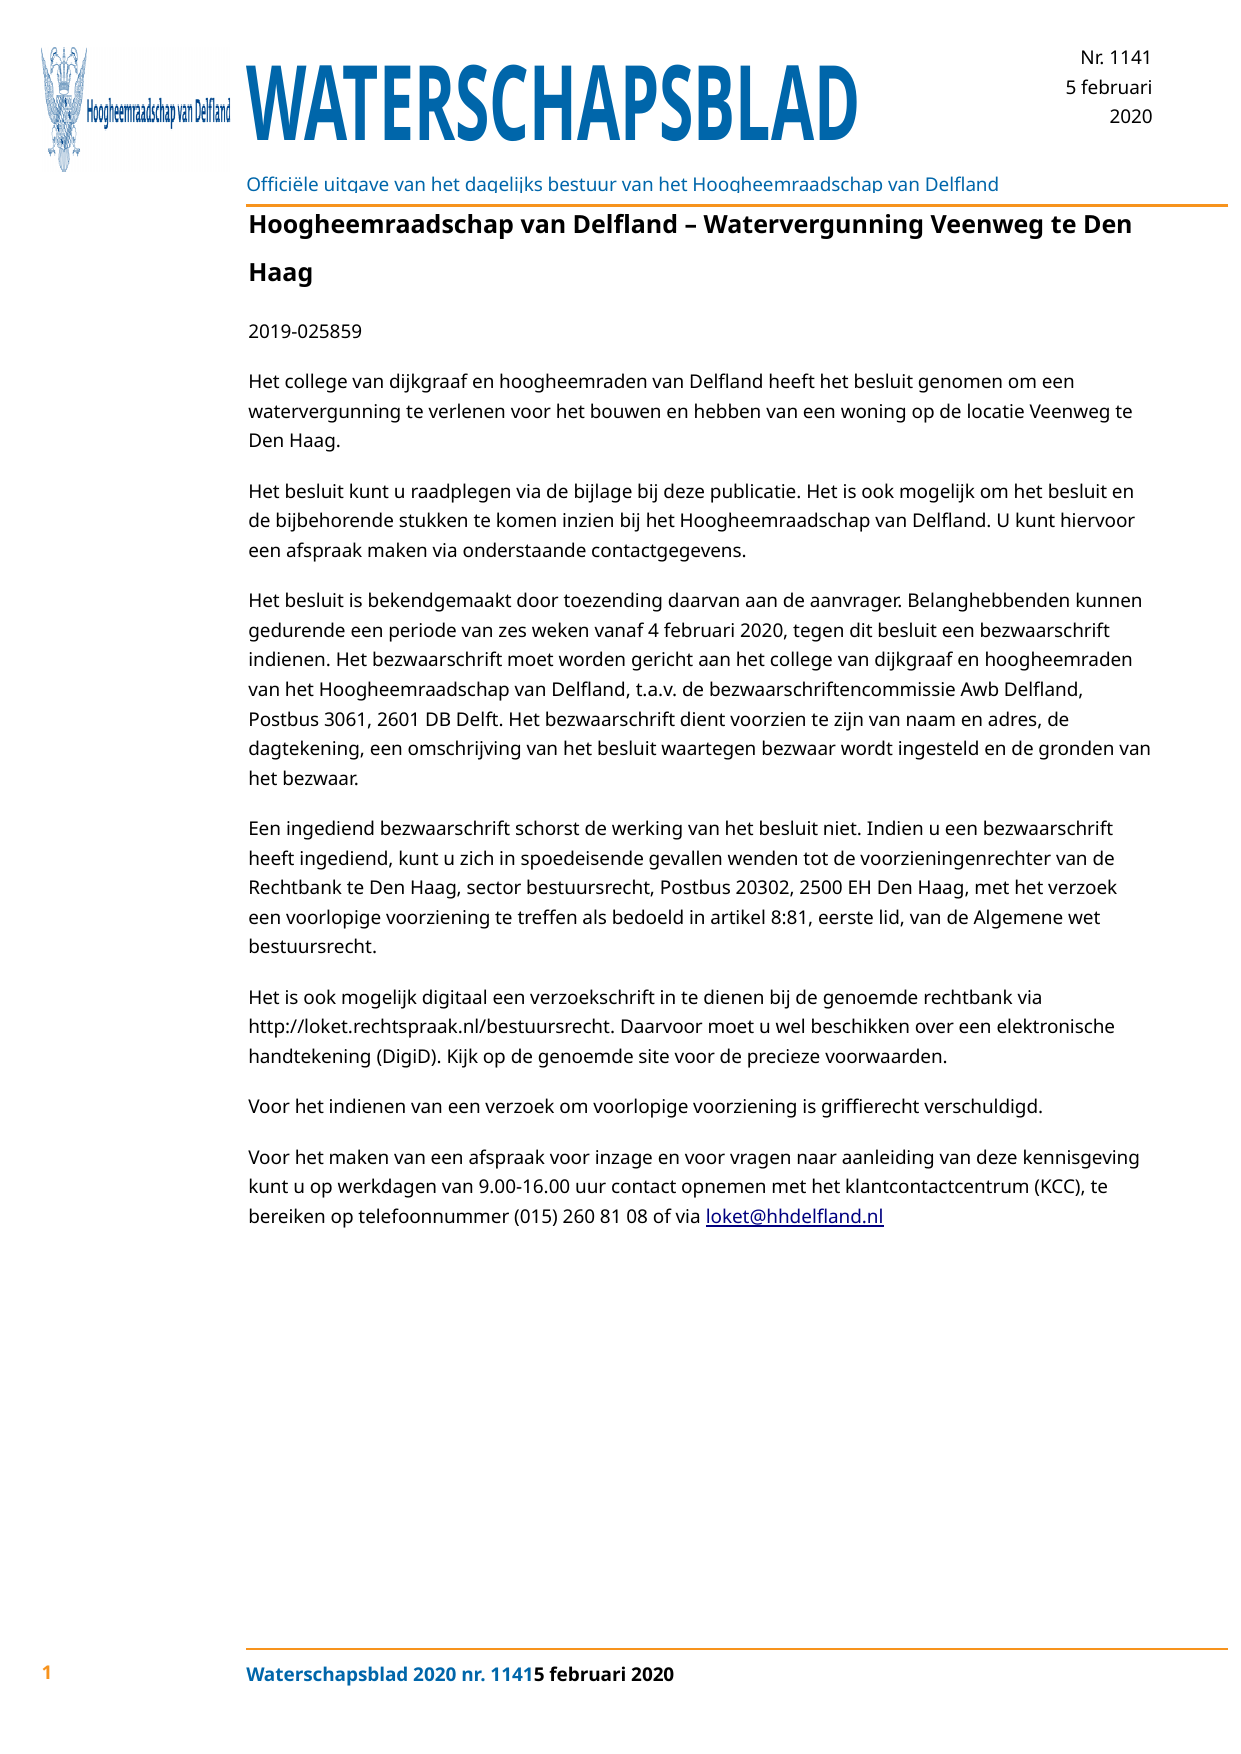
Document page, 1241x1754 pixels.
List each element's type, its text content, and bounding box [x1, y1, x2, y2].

text Voor het indienen van een verzoek om voorlopige voorziening is griffierecht verschuldigd. [248, 1094, 1152, 1119]
text Hoogheemraadschap van Delfland – Watervergunning Veenweg te Den Haag [248, 207, 1152, 288]
text Het besluit is bekendgemaakt door toezending daarvan aan de aanvrager. Belanghebbenden kunnen gedurende een periode van zes weken vanaf 4 februari 2020, tegen dit besluit een bezwaarschrift indienen. Het bezwaarschrift moet worden gericht aan het college van dijkgraaf en hoogheemraden van het Hoogheemraadschap van Delfland, t.a.v. de bezwaarschriftencommissie Awb Delfland, Postbus 3061, 2601 DB Delft. Het bezwaarschrift dient voorzien te zijn van naam en adres, de dagtekening, een omschrijving van het besluit waartegen bezwaar wordt ingesteld en de gronden van het bezwaar. [248, 587, 1152, 791]
picture [41, 47, 231, 172]
text Het is ook mogelijk digitaal een verzoekschrift in te dienen bij de genoemde rechtbank via http://loket.rechtspraak.nl/bestuursrecht. Daarvoor moet u wel beschikken over een elektronische handtekening (DigiD). Kijk op de genoemde site voor de precieze voorwaarden. [248, 984, 1152, 1069]
text Voor het maken van een afspraak voor inzage en voor vragen naar aanleiding van deze kennisgeving kunt u op werkdagen van 9.00-16.00 uur contact opnemen met het klantcontactcentrum (KCC), te bereiken op telefoonnummer (015) 260 81 08 of via loket@hhdelfland.nl [248, 1144, 1152, 1229]
text Een ingediend bezwaarschrift schorst de werking van het besluit niet. Indien u een bezwaarschrift heeft ingediend, kunt u zich in spoedeisende gevallen wenden tot de voorzieningenrechter van de Rechtbank te Den Haag, sector bestuursrecht, Postbus 20302, 2500 EH Den Haag, met het verzoek een voorlopige voorziening te treffen als bedoeld in artikel 8:81, eerste lid, van de Algemene wet bestuursrecht. [248, 815, 1152, 959]
text Het college van dijkgraaf en hoogheemraden van Delfland heeft het besluit genomen om een watervergunning te verlenen voor het bouwen en hebben van een woning op de locatie Veenweg te Den Haag. [248, 368, 1152, 453]
text Het besluit kunt u raadplegen via de bijlage bij deze publicatie. Het is ook mogelijk om het besluit en de bijbehorende stukken te komen inzien bij het Hoogheemraadschap van Delfland. U kunt hiervoor een afspraak maken via onderstaande contactgegevens. [248, 478, 1152, 563]
text 2019-025859 [248, 318, 1152, 344]
